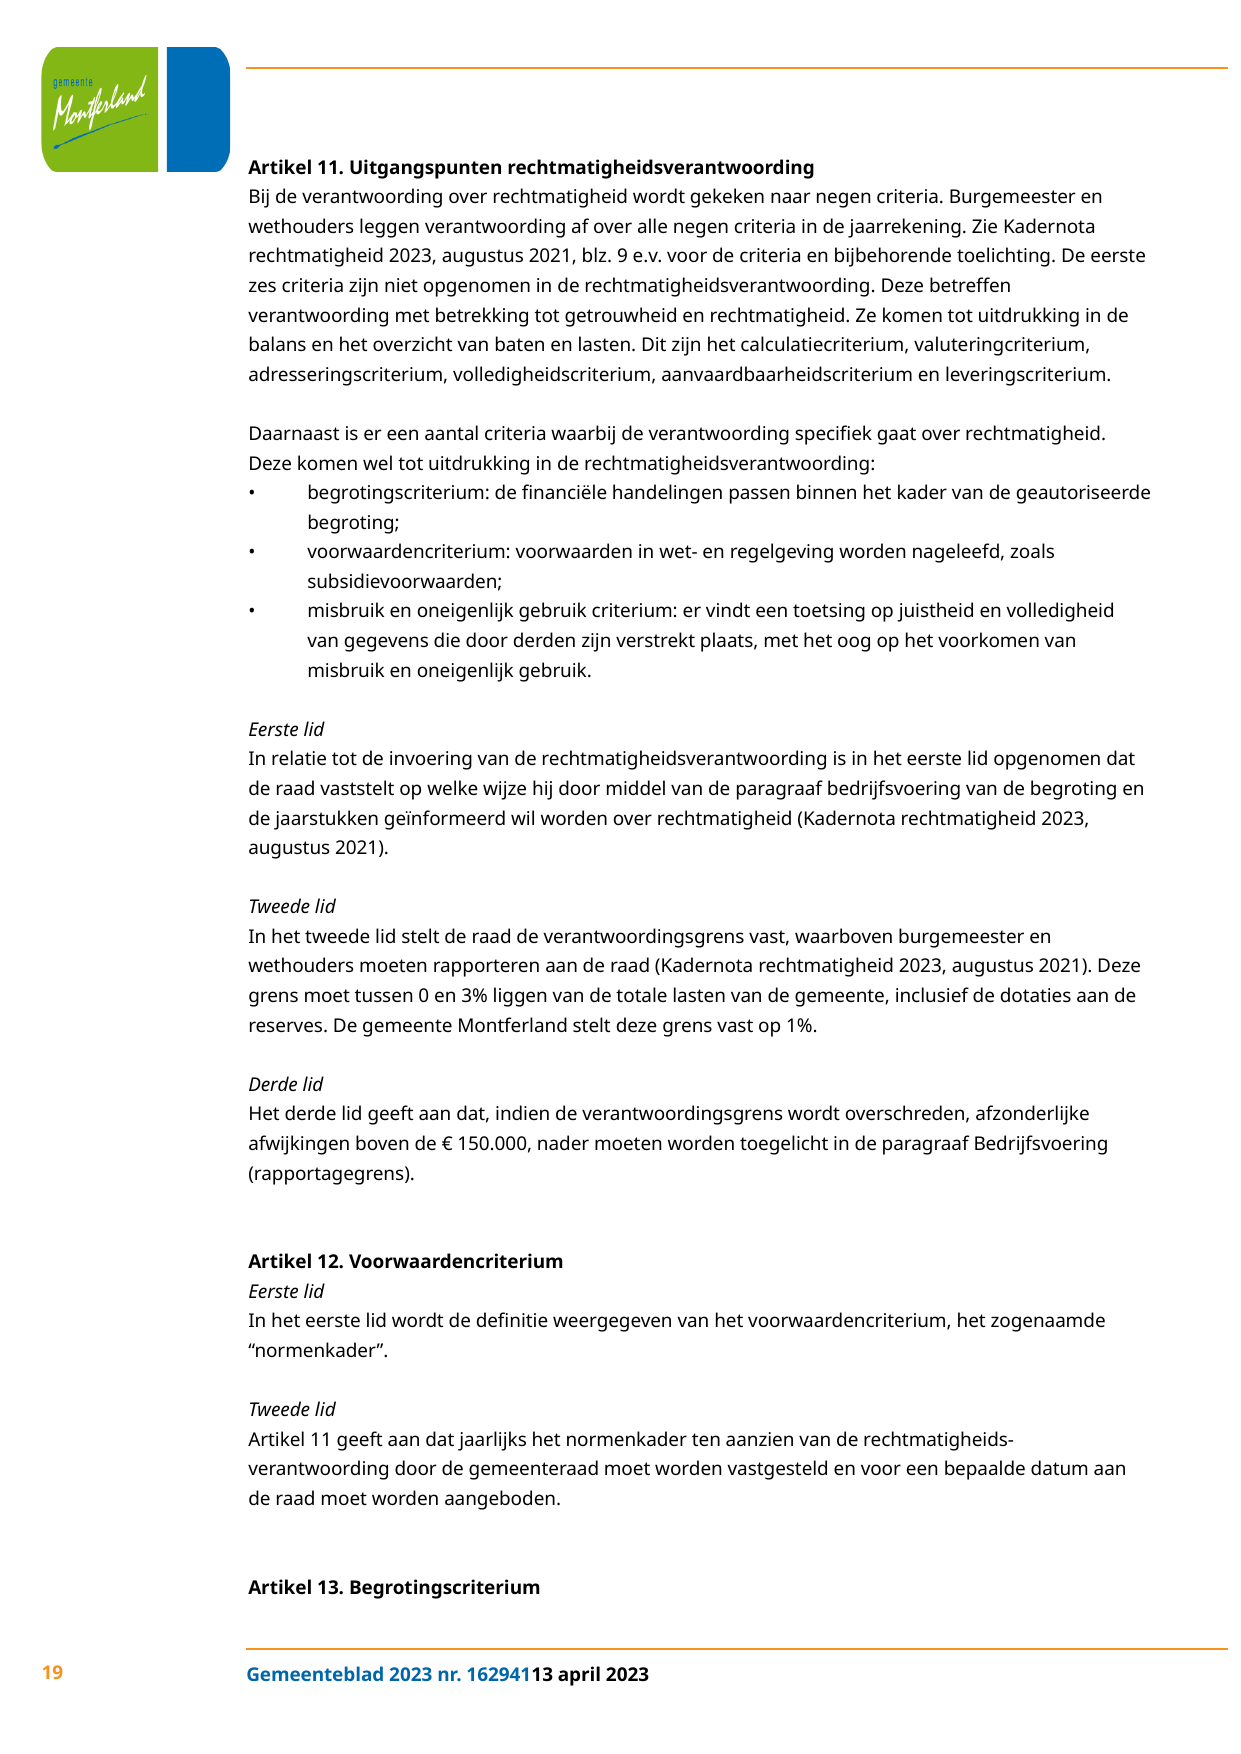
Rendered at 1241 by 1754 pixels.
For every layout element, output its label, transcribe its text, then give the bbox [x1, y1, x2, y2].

text Artikel 12. Voorwaardencriterium [248, 1248, 1152, 1274]
text Bij de verantwoording over rechtmatigheid wordt gekeken naar negen criteria. Burgemeester en wethouders leggen verantwoording af over alle negen criteria in de jaarrekening. Zie Kadernota rechtmatigheid 2023, augustus 2021, blz. 9 e.v. voor de criteria en bijbehorende toelichting. De eerste zes criteria zijn niet opgenomen in de rechtmatigheidsverantwoording. Deze betreffen verantwoording met betrekking tot getrouwheid en rechtmatigheid. Ze komen tot uitdrukking in de balans en het overzicht van baten en lasten. Dit zijn het calculatiecriterium, valuteringcriterium, adresseringscriterium, volledigheidscriterium, aanvaardbaarheidscriterium en leveringscriterium. [248, 183, 1152, 387]
text Eerste lid [248, 716, 1152, 742]
list begrotingscriterium: de financiële handelingen passen binnen het kader van de geautoriseerde begroting; [248, 479, 1152, 535]
text Artikel 13. Begrotingscriterium [248, 1574, 1152, 1600]
text Eerste lid [248, 1278, 1152, 1304]
text Daarnaast is er een aantal criteria waarbij de verantwoording specifiek gaat over rechtmatigheid. Deze komen wel tot uitdrukking in de rechtmatigheidsverantwoording: [248, 420, 1152, 476]
text Tweede lid [248, 1396, 1152, 1422]
text Tweede lid [248, 893, 1152, 919]
list misbruik en oneigenlijk gebruik criterium: er vindt een toetsing op juistheid en volledigheid van gegevens die door derden zijn verstrekt plaats, met het oog op het voorkomen van misbruik en oneigenlijk gebruik. [248, 598, 1152, 683]
text Artikel 11. Uitgangspunten rechtmatigheidsverantwoording [248, 154, 1152, 180]
text In relatie tot de invoering van de rechtmatigheidsverantwoording is in het eerste lid opgenomen dat de raad vaststelt op welke wijze hij door middel van de paragraaf bedrijfsvoering van de begroting en de jaarstukken geïnformeerd wil worden over rechtmatigheid (Kadernota rechtmatigheid 2023, augustus 2021). [248, 746, 1152, 860]
text In het tweede lid stelt de raad de verantwoordingsgrens vast, waarboven burgemeester en wethouders moeten rapporteren aan de raad (Kadernota rechtmatigheid 2023, augustus 2021). Deze grens moet tussen 0 en 3% liggen van de totale lasten van de gemeente, inclusief de dotaties aan de reserves. De gemeente Montferland stelt deze grens vast op 1%. [248, 923, 1152, 1038]
text Het derde lid geeft aan dat, indien de verantwoordingsgrens wordt overschreden, afzonderlijke afwijkingen boven de € 150.000, nader moeten worden toegelicht in de paragraaf Bedrijfsvoering (rapportagegrens). [248, 1101, 1152, 1186]
list voorwaardencriterium: voorwaarden in wet- en regelgeving worden nageleefd, zoals subsidievoorwaarden; [248, 538, 1152, 594]
text Artikel 11 geeft aan dat jaarlijks het normenkader ten aanzien van de rechtmatigheids-verantwoording door de gemeenteraad moet worden vastgesteld en voor een bepaalde datum aan de raad moet worden aangeboden. [248, 1426, 1152, 1511]
picture [41, 47, 231, 172]
text Derde lid [248, 1071, 1152, 1097]
text In het eerste lid wordt de definitie weergegeven van het voorwaardencriterium, het zogenaamde “normenkader”. [248, 1308, 1152, 1363]
